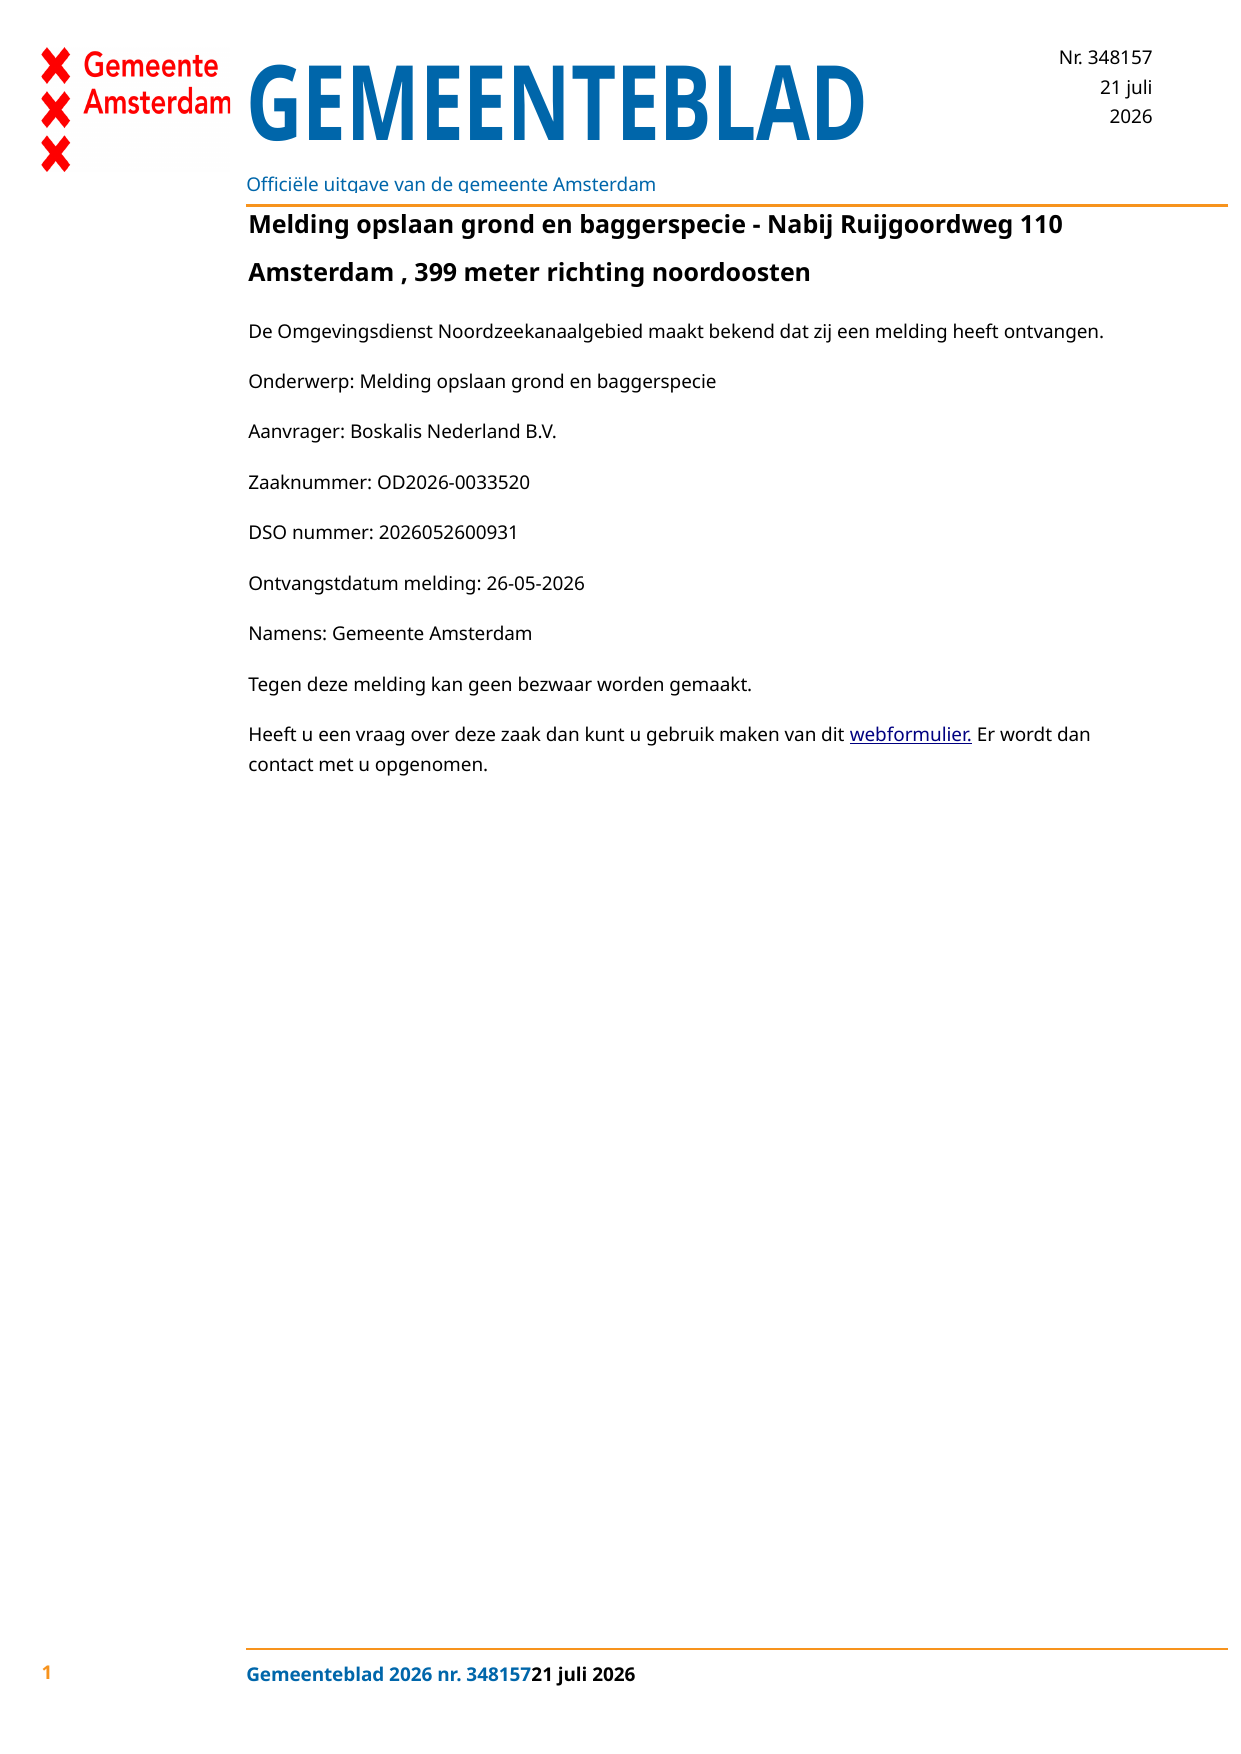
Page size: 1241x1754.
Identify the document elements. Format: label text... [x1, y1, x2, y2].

text Heeft u een vraag over deze zaak dan kunt u gebruik maken van dit webformulier. Er wordt dan contact met u opgenomen. [248, 721, 1152, 777]
text Aanvrager: Boskalis Nederland B.V. [248, 419, 1152, 444]
text Onderwerp: Melding opslaan grond en baggerspecie [248, 368, 1152, 394]
picture [41, 47, 231, 172]
text Zaaknummer: OD2026-0033520 [248, 469, 1152, 495]
text Namens: Gemeente Amsterdam [248, 620, 1152, 646]
text Melding opslaan grond en baggerspecie - Nabij Ruijgoordweg 110 Amsterdam , 399 meter richting noordoosten [248, 207, 1152, 288]
text Ontvangstdatum melding: 26-05-2026 [248, 570, 1152, 596]
text De Omgevingsdienst Noordzeekanaalgebied maakt bekend dat zij een melding heeft ontvangen. [248, 318, 1152, 344]
text Tegen deze melding kan geen bezwaar worden gemaakt. [248, 671, 1152, 697]
text DSO nummer: 2026052600931 [248, 519, 1152, 545]
